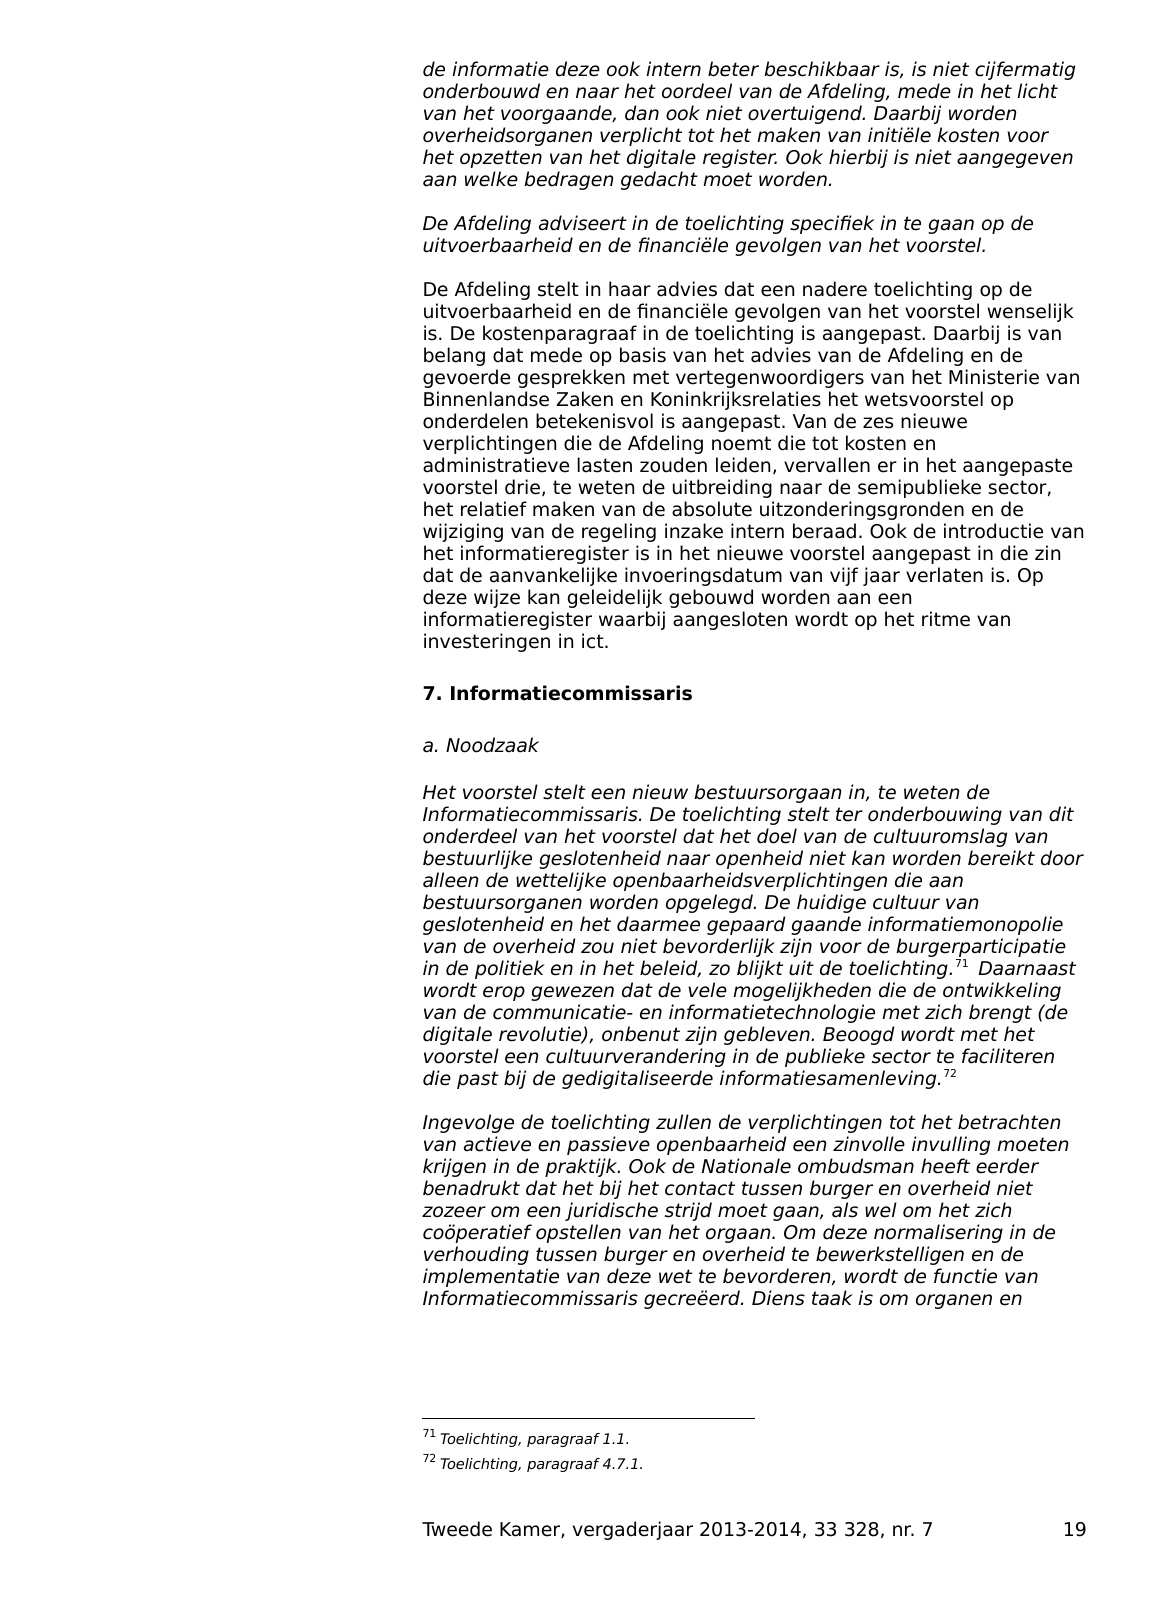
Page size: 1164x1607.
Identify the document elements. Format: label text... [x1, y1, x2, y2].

text De Afdeling adviseert in de toelichting specifiek in te gaan op de uitvoerbaarheid en de financiële gevolgen van het voorstel. [422, 213, 1087, 257]
text Toelichting, paragraaf 4.7.1. [422, 1452, 1087, 1474]
text de informatie deze ook intern beter beschikbaar is, is niet cijfermatig onderbouwd en naar het oordeel van de Afdeling, mede in het licht van het voorgaande, dan ook niet overtuigend. Daarbij worden overheidsorganen verplicht tot het maken van initiële kosten voor het opzetten van het digitale register. Ook hierbij is niet aangegeven aan welke bedragen gedacht moet worden. [422, 59, 1087, 191]
text Toelichting, paragraaf 1.1. [422, 1427, 1087, 1449]
text De Afdeling stelt in haar advies dat een nadere toelichting op de uitvoerbaarheid en de financiële gevolgen van het voorstel wenselijk is. De kostenparagraaf in de toelichting is aangepast. Daarbij is van belang dat mede op basis van het advies van de Afdeling en de gevoerde gesprekken met vertegenwoordigers van het Ministerie van Binnenlandse Zaken en Koninkrijksrelaties het wetsvoorstel op onderdelen betekenisvol is aangepast. Van de zes nieuwe verplichtingen die de Afdeling noemt die tot kosten en administratieve lasten zouden leiden, vervallen er in het aangepaste voorstel drie, te weten de uitbreiding naar de semipublieke sector, het relatief maken van de absolute uitzonderingsgronden en de wijziging van de regeling inzake intern beraad. Ook de introductie van het informatieregister is in het nieuwe voorstel aangepast in die zin dat de aanvankelijke invoeringsdatum van vijf jaar verlaten is. Op deze wijze kan geleidelijk gebouwd worden aan een informatieregister waarbij aangesloten wordt op het ritme van investeringen in ict. [422, 279, 1087, 653]
subtitle a. Noodzaak [422, 735, 1087, 757]
text Ingevolge de toelichting zullen de verplichtingen tot het betrachten van actieve en passieve openbaarheid een zinvolle invulling moeten krijgen in de praktijk. Ook de Nationale ombudsman heeft eerder benadrukt dat het bij het contact tussen burger en overheid niet zozeer om een juridische strijd moet gaan, als wel om het zich coöperatief opstellen van het orgaan. Om deze normalisering in de verhouding tussen burger en overheid te bewerkstelligen en de implementatie van deze wet te bevorderen, wordt de functie van Informatiecommissaris gecreëerd. Diens taak is om organen en [422, 1112, 1087, 1309]
subtitle 7. Informatiecommissaris [422, 683, 1087, 705]
text Het voorstel stelt een nieuw bestuursorgaan in, te weten de Informatiecommissaris. De toelichting stelt ter onderbouwing van dit onderdeel van het voorstel dat het doel van de cultuuromslag van bestuurlijke geslotenheid naar openheid niet kan worden bereikt door alleen de wettelijke openbaarheidsverplichtingen die aan bestuursorganen worden opgelegd. De huidige cultuur van geslotenheid en het daarmee gepaard gaande informatiemonopolie van de overheid zou niet bevorderlijk zijn voor de burgerparticipatie in de politiek en in het beleid, zo blijkt uit de toelichting. Daarnaast wordt erop gewezen dat de vele mogelijkheden die de ontwikkeling van de communicatie- en informatietechnologie met zich brengt (de digitale revolutie), onbenut zijn gebleven. Beoogd wordt met het voorstel een cultuurverandering in de publieke sector te faciliteren die past bij de gedigitaliseerde informatiesamenleving. [422, 782, 1087, 1089]
